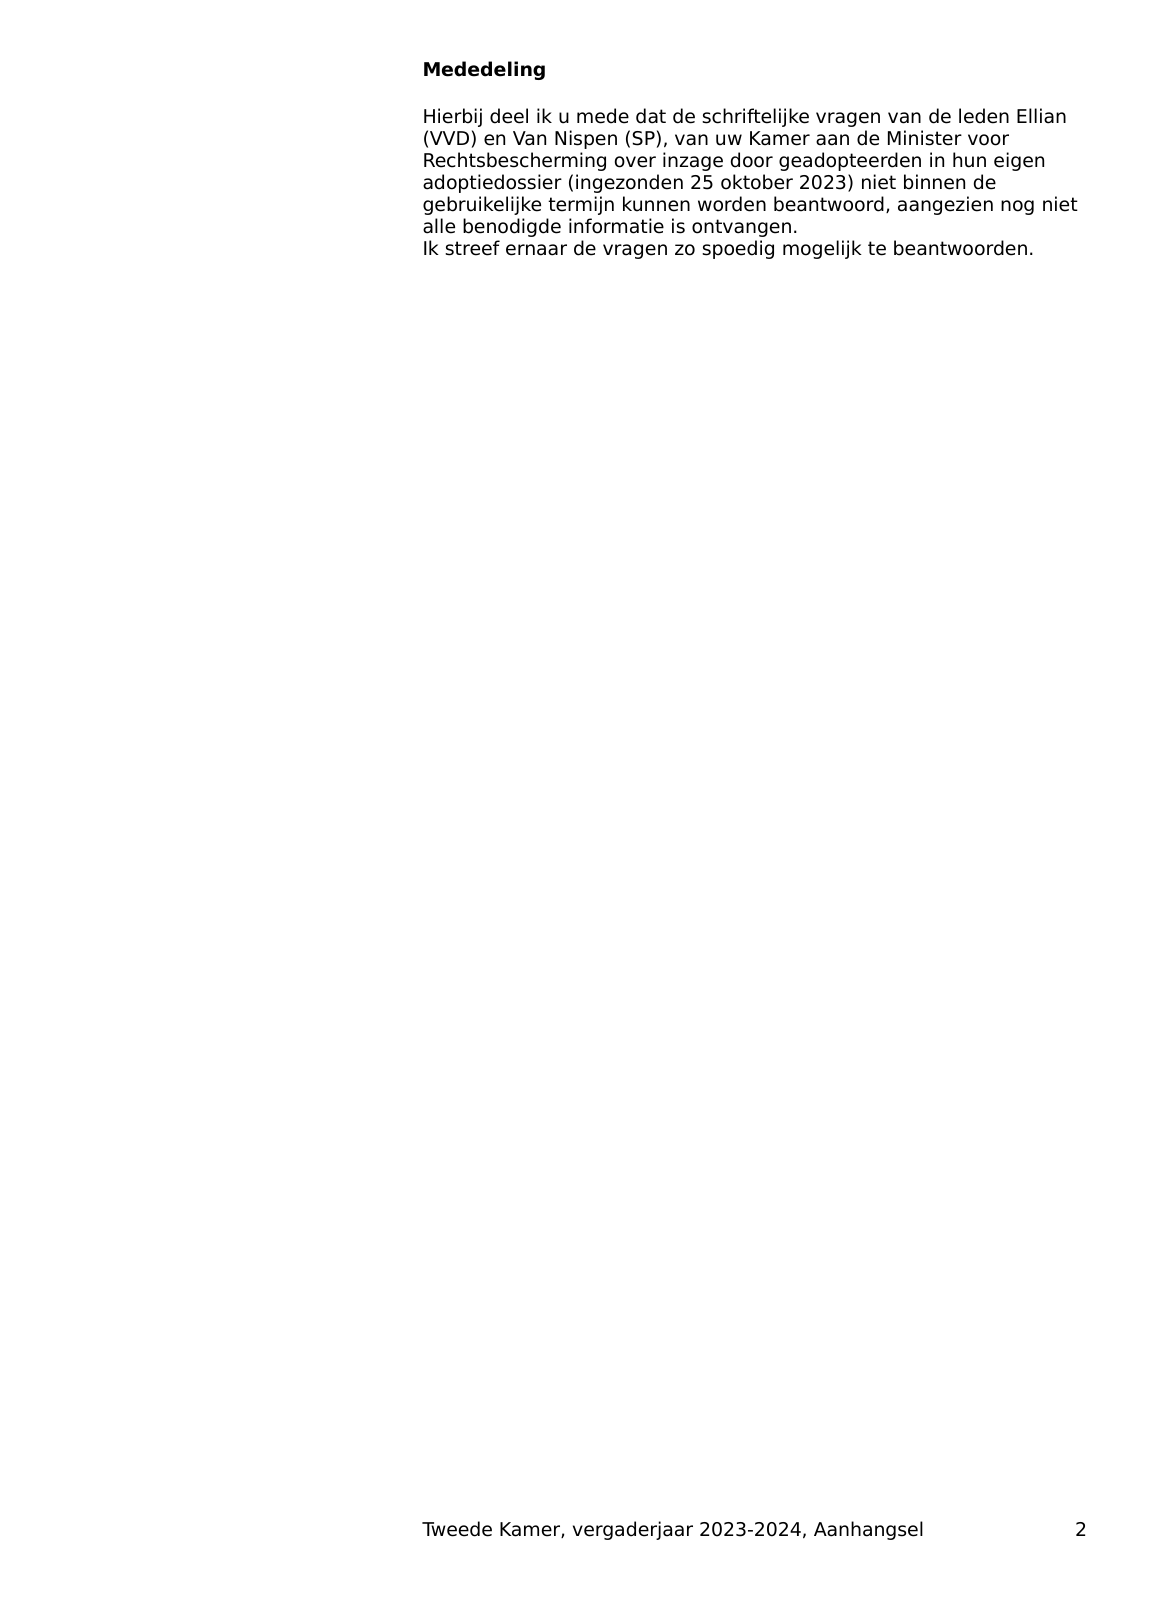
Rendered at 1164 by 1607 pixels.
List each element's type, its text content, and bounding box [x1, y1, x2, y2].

subtitle Mededeling [422, 59, 1087, 81]
text Hierbij deel ik u mede dat de schriftelijke vragen van de leden Ellian (VVD) en Van Nispen (SP), van uw Kamer aan de Minister voor Rechtsbescherming over inzage door geadopteerden in hun eigen adoptiedossier (ingezonden 25 oktober 2023) niet binnen de gebruikelijke termijn kunnen worden beantwoord, aangezien nog niet alle benodigde informatie is ontvangen. [422, 106, 1087, 238]
text Ik streef ernaar de vragen zo spoedig mogelijk te beantwoorden. [422, 238, 1087, 260]
